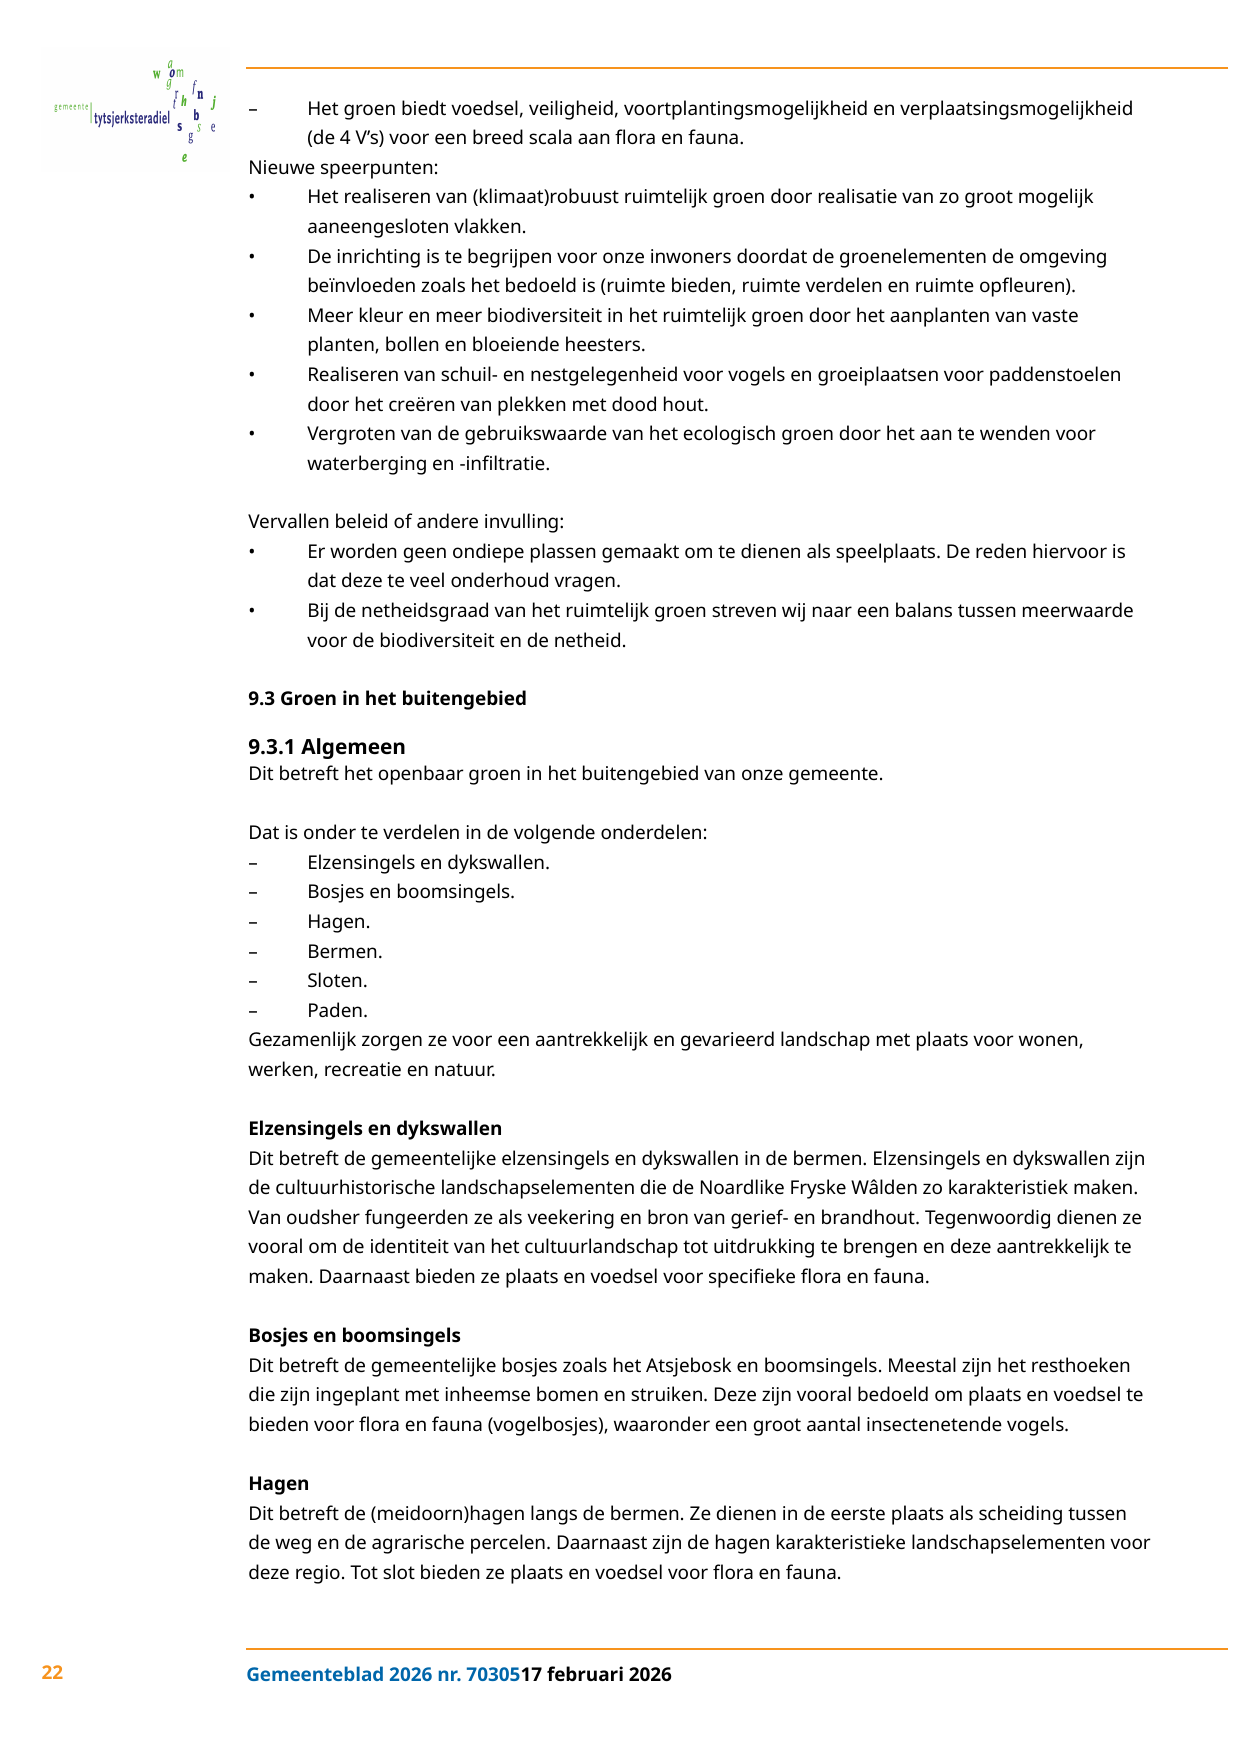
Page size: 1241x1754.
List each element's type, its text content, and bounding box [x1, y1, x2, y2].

list Hagen. [248, 908, 1152, 934]
picture [41, 47, 231, 172]
text Dit betreft de gemeentelijke bosjes zoals het Atsjebosk en boomsingels. Meestal zijn het resthoeken die zijn ingeplant met inheemse bomen en struiken. Deze zijn vooral bedoeld om plaats en voedsel te bieden voor flora en fauna (vogelbosjes), waaronder een groot aantal insectenetende vogels. [248, 1352, 1152, 1437]
text Dit betreft het openbaar groen in het buitengebied van onze gemeente. [248, 760, 1152, 786]
list Sloten. [248, 967, 1152, 993]
text Dit betreft de gemeentelijke elzensingels en dykswallen in de bermen. Elzensingels en dykswallen zijn de cultuurhistorische landschapselementen die de Noardlike Fryske Wâlden zo karakteristiek maken. Van oudsher fungeerden ze als veekering en bron van gerief- en brandhout. Tegenwoordig dienen ze vooral om de identiteit van het cultuurlandschap tot uitdrukking te brengen en deze aantrekkelijk te maken. Daarnaast bieden ze plaats en voedsel voor specifieke flora en fauna. [248, 1145, 1152, 1289]
text Elzensingels en dykswallen [248, 1115, 1152, 1141]
text Hagen [248, 1470, 1152, 1496]
table_header Nieuwe speerpunten: Het realiseren van (klimaat)robuust ruimtelijk groen door realisatie van zo groot mogelijk aaneengesloten vlakken. De inrichting is te begrijpen voor onze inwoners doordat de groenelementen de omgeving beïnvloeden zoals het bedoeld is (ruimte bieden, ruimte verdelen en ruimte opfleuren). Meer kleur en meer biodiversiteit in het ruimtelijk groen door het aanplanten van vaste planten, bollen en bloeiende heesters. Realiseren van schuil- en nestgelegenheid voor vogels en groeiplaatsen voor paddenstoelen door het creëren van plekken met dood hout. Vergroten van de gebruikswaarde van het ecologisch groen door het aan te wenden voor waterberging en -infiltratie. [248, 154, 1152, 476]
table_header Vervallen beleid of andere invulling: Er worden geen ondiepe plassen gemaakt om te dienen als speelplaats. De reden hiervoor is dat deze te veel onderhoud vragen. Bij de netheidsgraad van het ruimtelijk groen streven wij naar een balans tussen meerwaarde voor de biodiversiteit en de netheid. [248, 509, 1152, 653]
list Het groen biedt voedsel, veiligheid, voortplantingsmogelijkheid en verplaatsingsmogelijkheid (de 4 V’s) voor een breed scala aan flora en fauna. [248, 95, 1152, 150]
text Gezamenlijk zorgen ze voor een aantrekkelijk en gevarieerd landschap met plaats voor wonen, werken, recreatie en natuur. [248, 1027, 1152, 1082]
text Dat is onder te verdelen in de volgende onderdelen: [248, 819, 1152, 845]
list Paden. [248, 997, 1152, 1023]
list Bermen. [248, 938, 1152, 964]
text Dit betreft de (meidoorn)hagen langs de bermen. Ze dienen in de eerste plaats als scheiding tussen de weg en de agrarische percelen. Daarnaast zijn de hagen karakteristieke landschapselementen voor deze regio. Tot slot bieden ze plaats en voedsel voor flora en fauna. [248, 1500, 1152, 1585]
text 9.3.1 Algemeen [248, 732, 1152, 760]
list Elzensingels en dykswallen. [248, 849, 1152, 875]
text Bosjes en boomsingels [248, 1322, 1152, 1348]
text 9.3 Groen in het buitengebied [248, 685, 1152, 711]
list Bosjes en boomsingels. [248, 879, 1152, 904]
